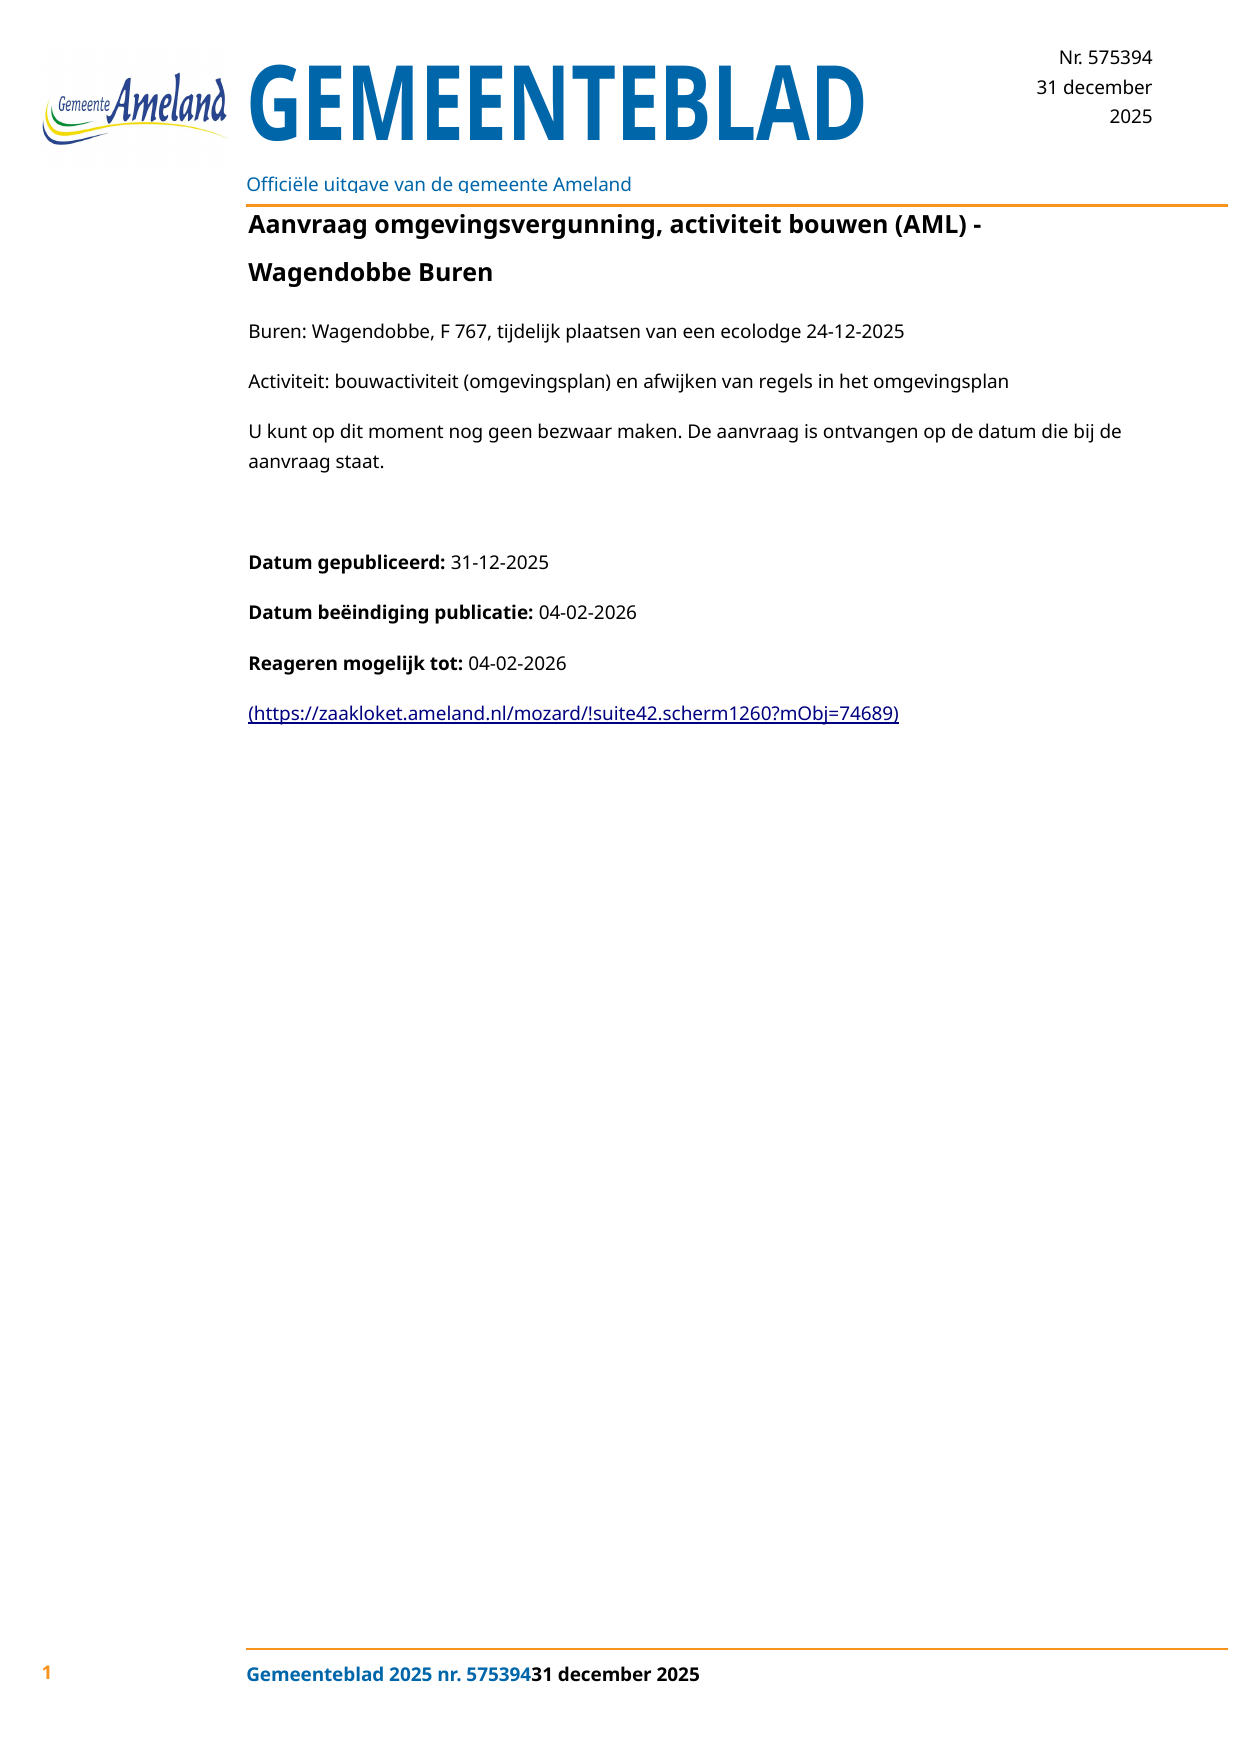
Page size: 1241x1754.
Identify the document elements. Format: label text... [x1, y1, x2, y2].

text Activiteit: bouwactiviteit (omgevingsplan) en afwijken van regels in het omgevingsplan [248, 368, 1152, 394]
text Reageren mogelijk tot: 04-02-2026 [248, 650, 1152, 676]
text Buren: Wagendobbe, F 767, tijdelijk plaatsen van een ecolodge 24-12-2025 [248, 318, 1152, 344]
text Datum beëindiging publicatie: 04-02-2026 [248, 599, 1152, 625]
text Aanvraag omgevingsvergunning, activiteit bouwen (AML) - Wagendobbe Buren [248, 207, 1152, 288]
text Datum gepubliceerd: 31-12-2025 [248, 549, 1152, 575]
text U kunt op dit moment nog geen bezwaar maken. De aanvraag is ontvangen op de datum die bij de aanvraag staat. [248, 419, 1152, 474]
text (https://zaakloket.ameland.nl/mozard/!suite42.scherm1260?mObj=74689) [248, 700, 1152, 726]
picture [41, 47, 231, 172]
